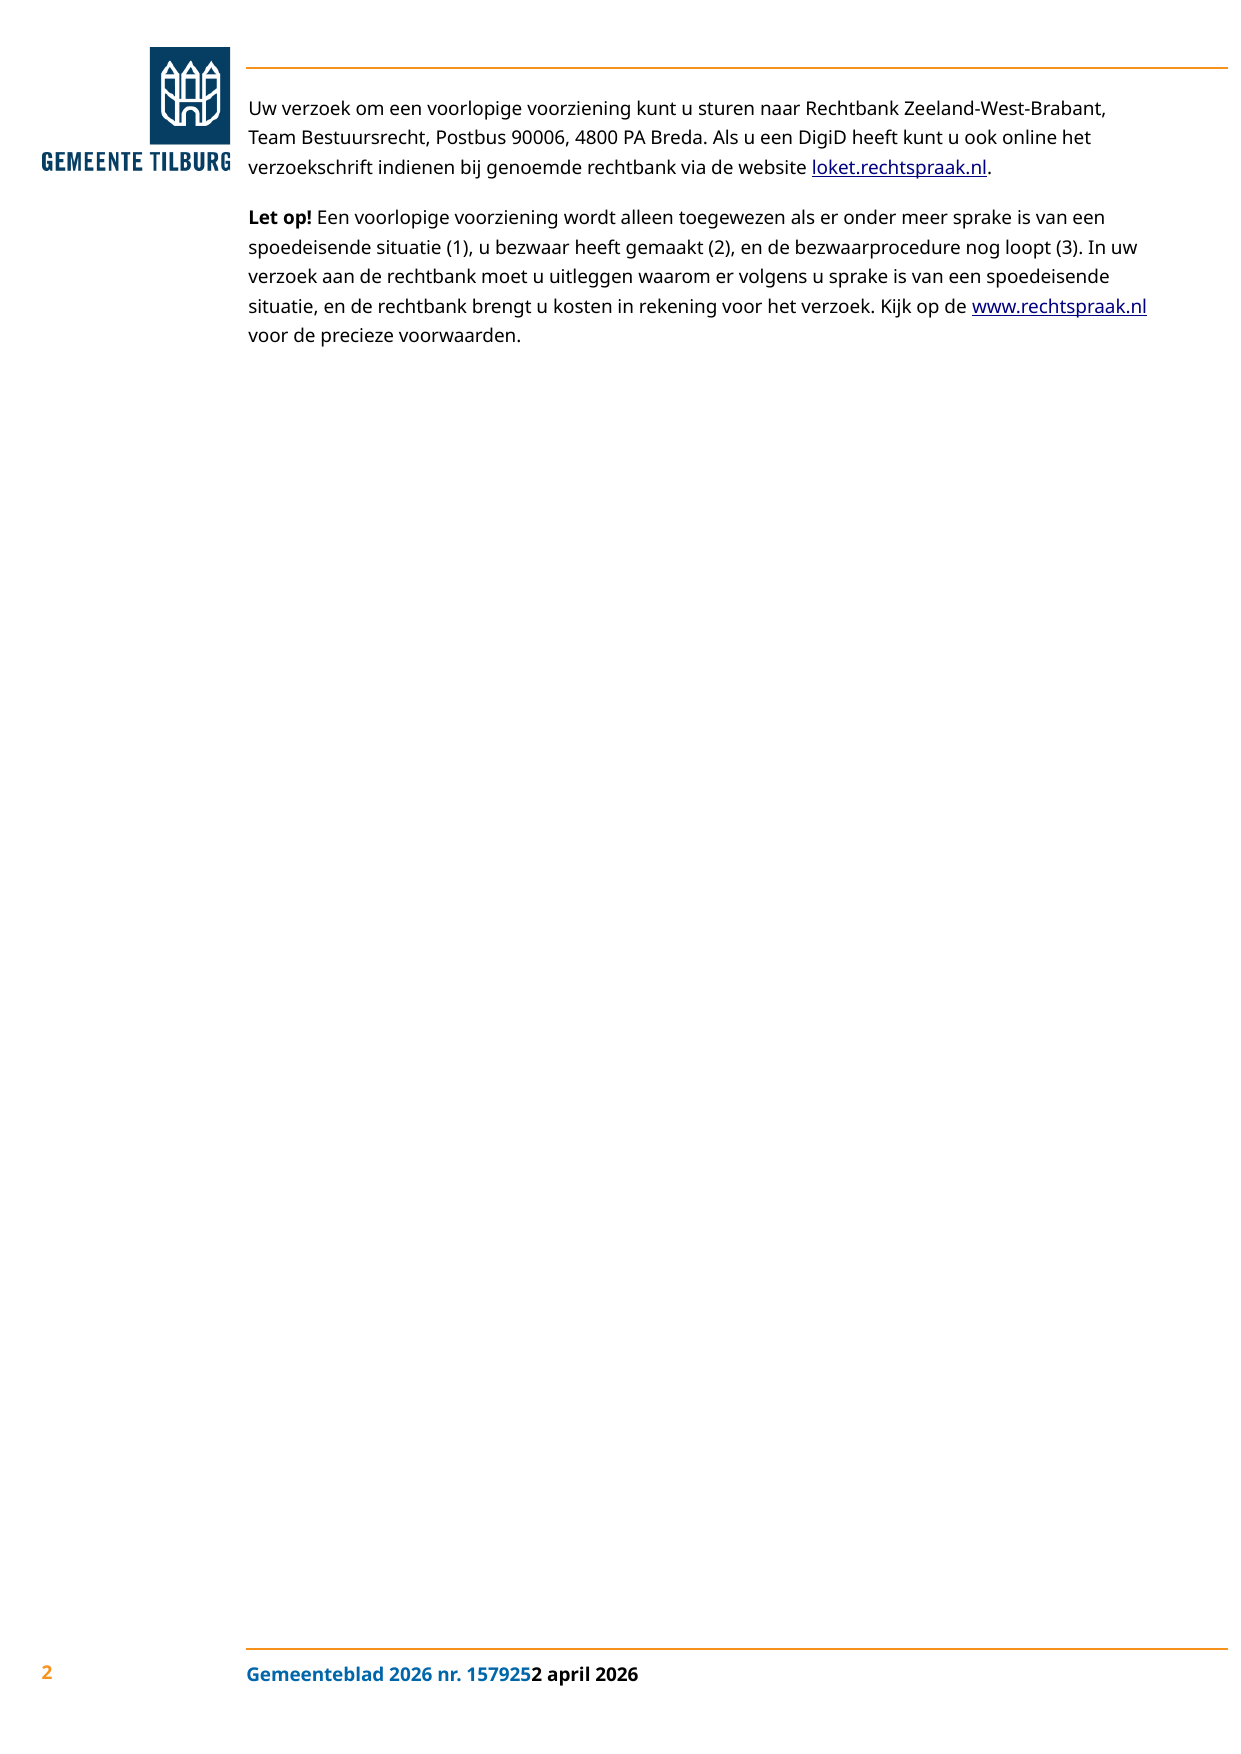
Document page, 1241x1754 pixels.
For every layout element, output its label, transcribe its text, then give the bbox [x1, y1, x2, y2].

text Uw verzoek om een voorlopige voorziening kunt u sturen naar Rechtbank Zeeland-West-Brabant, Team Bestuursrecht, Postbus 90006, 4800 PA Breda. Als u een DigiD heeft kunt u ook online het verzoekschrift indienen bij genoemde rechtbank via de website loket.rechtspraak.nl. [248, 95, 1152, 180]
text Let op! Een voorlopige voorziening wordt alleen toegewezen als er onder meer sprake is van een spoedeisende situatie (1), u bezwaar heeft gemaakt (2), en de bezwaarprocedure nog loopt (3). In uw verzoek aan de rechtbank moet u uitleggen waarom er volgens u sprake is van een spoedeisende situatie, en de rechtbank brengt u kosten in rekening voor het verzoek. Kijk op de www.rechtspraak.nl voor de precieze voorwaarden. [248, 204, 1152, 348]
picture [41, 47, 231, 172]
